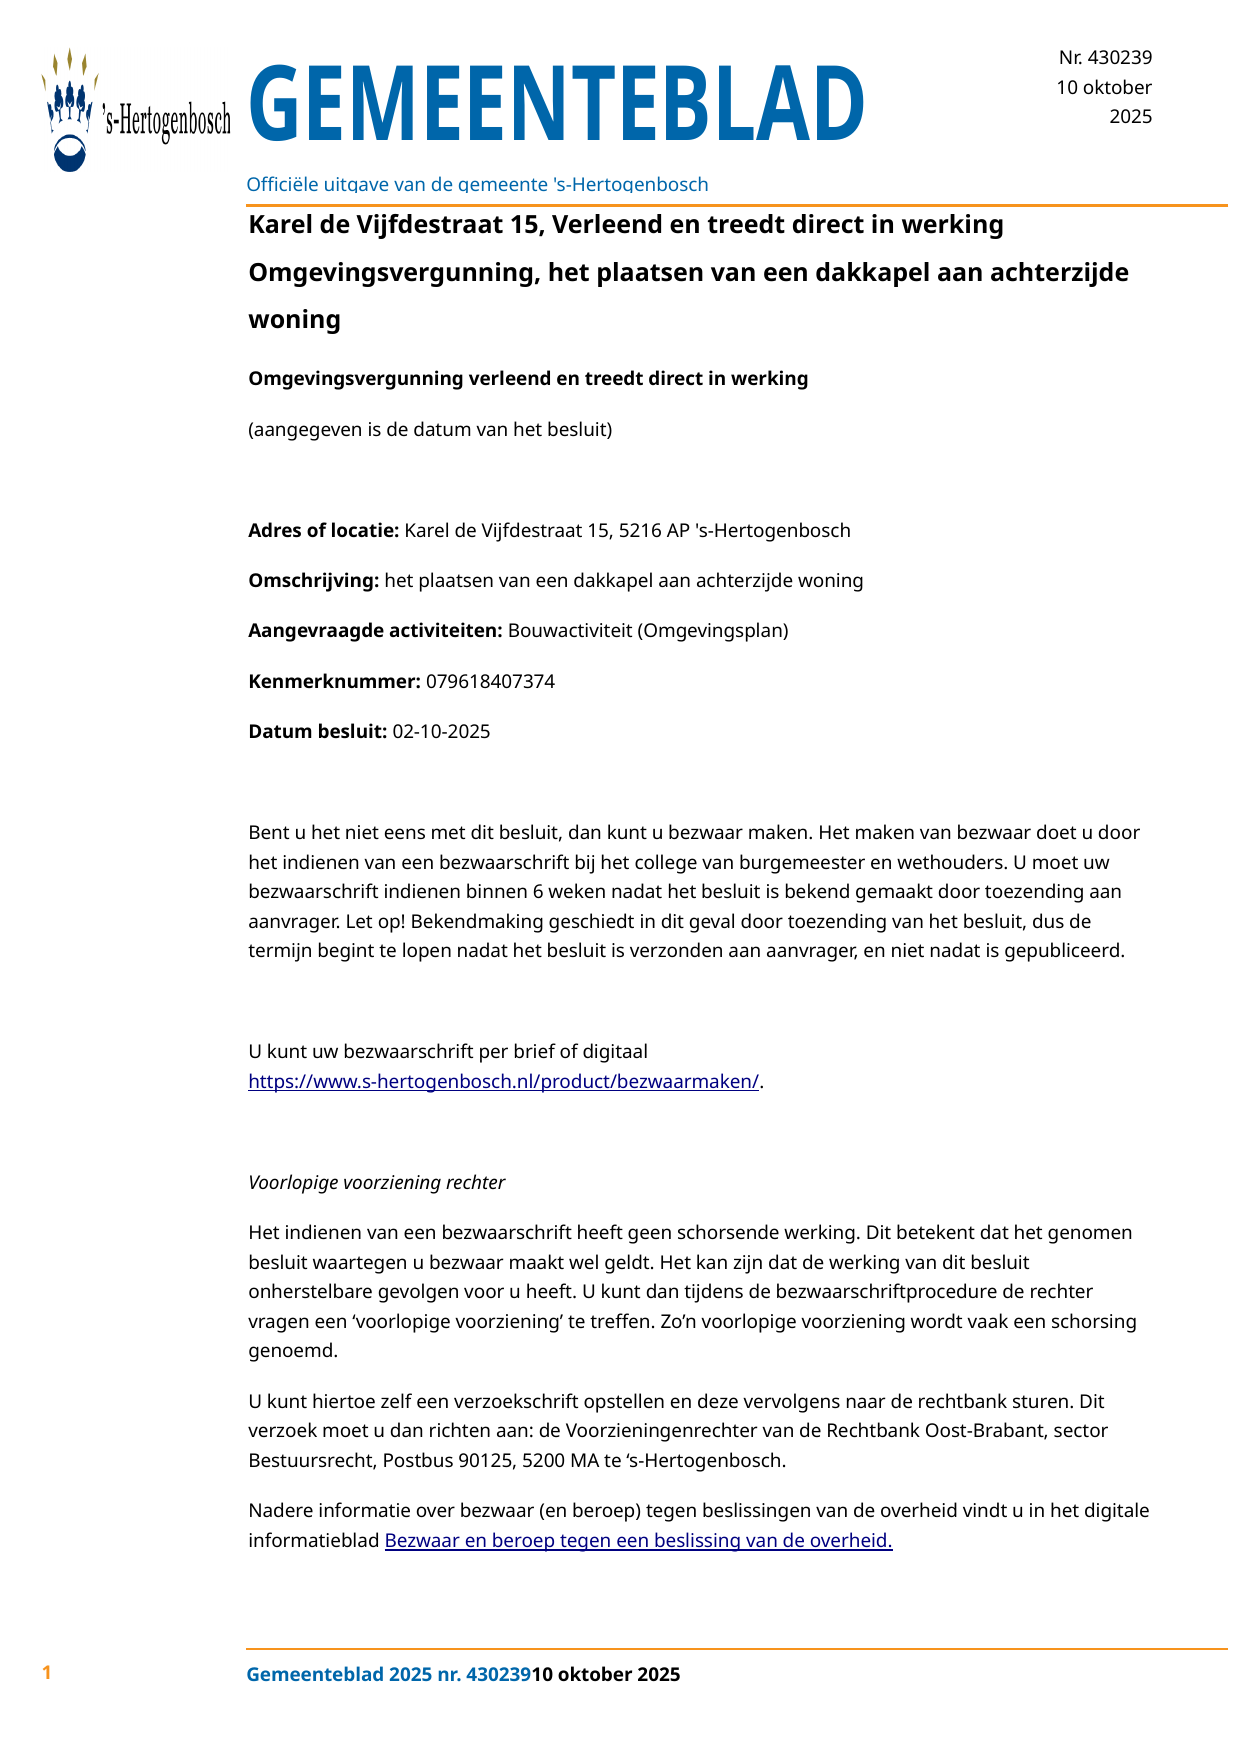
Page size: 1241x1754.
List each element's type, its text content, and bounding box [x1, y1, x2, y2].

text (aangegeven is de datum van het besluit) [248, 416, 1152, 442]
text U kunt uw bezwaarschrift per brief of digitaal https://www.s-hertogenbosch.nl/product/bezwaarmaken/. [248, 1038, 1152, 1094]
text Het indienen van een bezwaarschrift heeft geen schorsende werking. Dit betekent dat het genomen besluit waartegen u bezwaar maakt wel geldt. Het kan zijn dat de werking van dit besluit onherstelbare gevolgen voor u heeft. U kunt dan tijdens de bezwaarschriftprocedure de rechter vragen een ‘voorlopige voorziening’ te treffen. Zo’n voorlopige voorziening wordt vaak een schorsing genoemd. [248, 1219, 1152, 1363]
text Kenmerknummer: 079618407374 [248, 668, 1152, 694]
text Bent u het niet eens met dit besluit, dan kunt u bezwaar maken. Het maken van bezwaar doet u door het indienen van een bezwaarschrift bij het college van burgemeester en wethouders. U moet uw bezwaarschrift indienen binnen 6 weken nadat het besluit is bekend gemaakt door toezending aan aanvrager. Let op! Bekendmaking geschiedt in dit geval door toezending van het besluit, dus de termijn begint te lopen nadat het besluit is verzonden aan aanvrager, en niet nadat is gepubliceerd. [248, 819, 1152, 963]
text U kunt hiertoe zelf een verzoekschrift opstellen en deze vervolgens naar de rechtbank sturen. Dit verzoek moet u dan richten aan: de Voorzieningenrechter van de Rechtbank Oost-Brabant, sector Bestuursrecht, Postbus 90125, 5200 MA te ‘s-Hertogenbosch. [248, 1388, 1152, 1473]
text Adres of locatie: Karel de Vijfdestraat 15, 5216 AP 's-Hertogenbosch [248, 517, 1152, 542]
text Omschrijving: het plaatsen van een dakkapel aan achterzijde woning [248, 567, 1152, 593]
text Voorlopige voorziening rechter [248, 1169, 1152, 1194]
picture [41, 47, 231, 172]
text Karel de Vijfdestraat 15, Verleend en treedt direct in werking Omgevingsvergunning, het plaatsen van een dakkapel aan achterzijde woning [248, 207, 1152, 336]
text Datum besluit: 02-10-2025 [248, 718, 1152, 744]
text Nadere informatie over bezwaar (en beroep) tegen beslissingen van de overheid vindt u in het digitale informatieblad Bezwaar en beroep tegen een beslissing van de overheid. [248, 1498, 1152, 1553]
text Omgevingsvergunning verleend en treedt direct in werking [248, 366, 1152, 391]
text Aangevraagde activiteiten: Bouwactiviteit (Omgevingsplan) [248, 618, 1152, 643]
